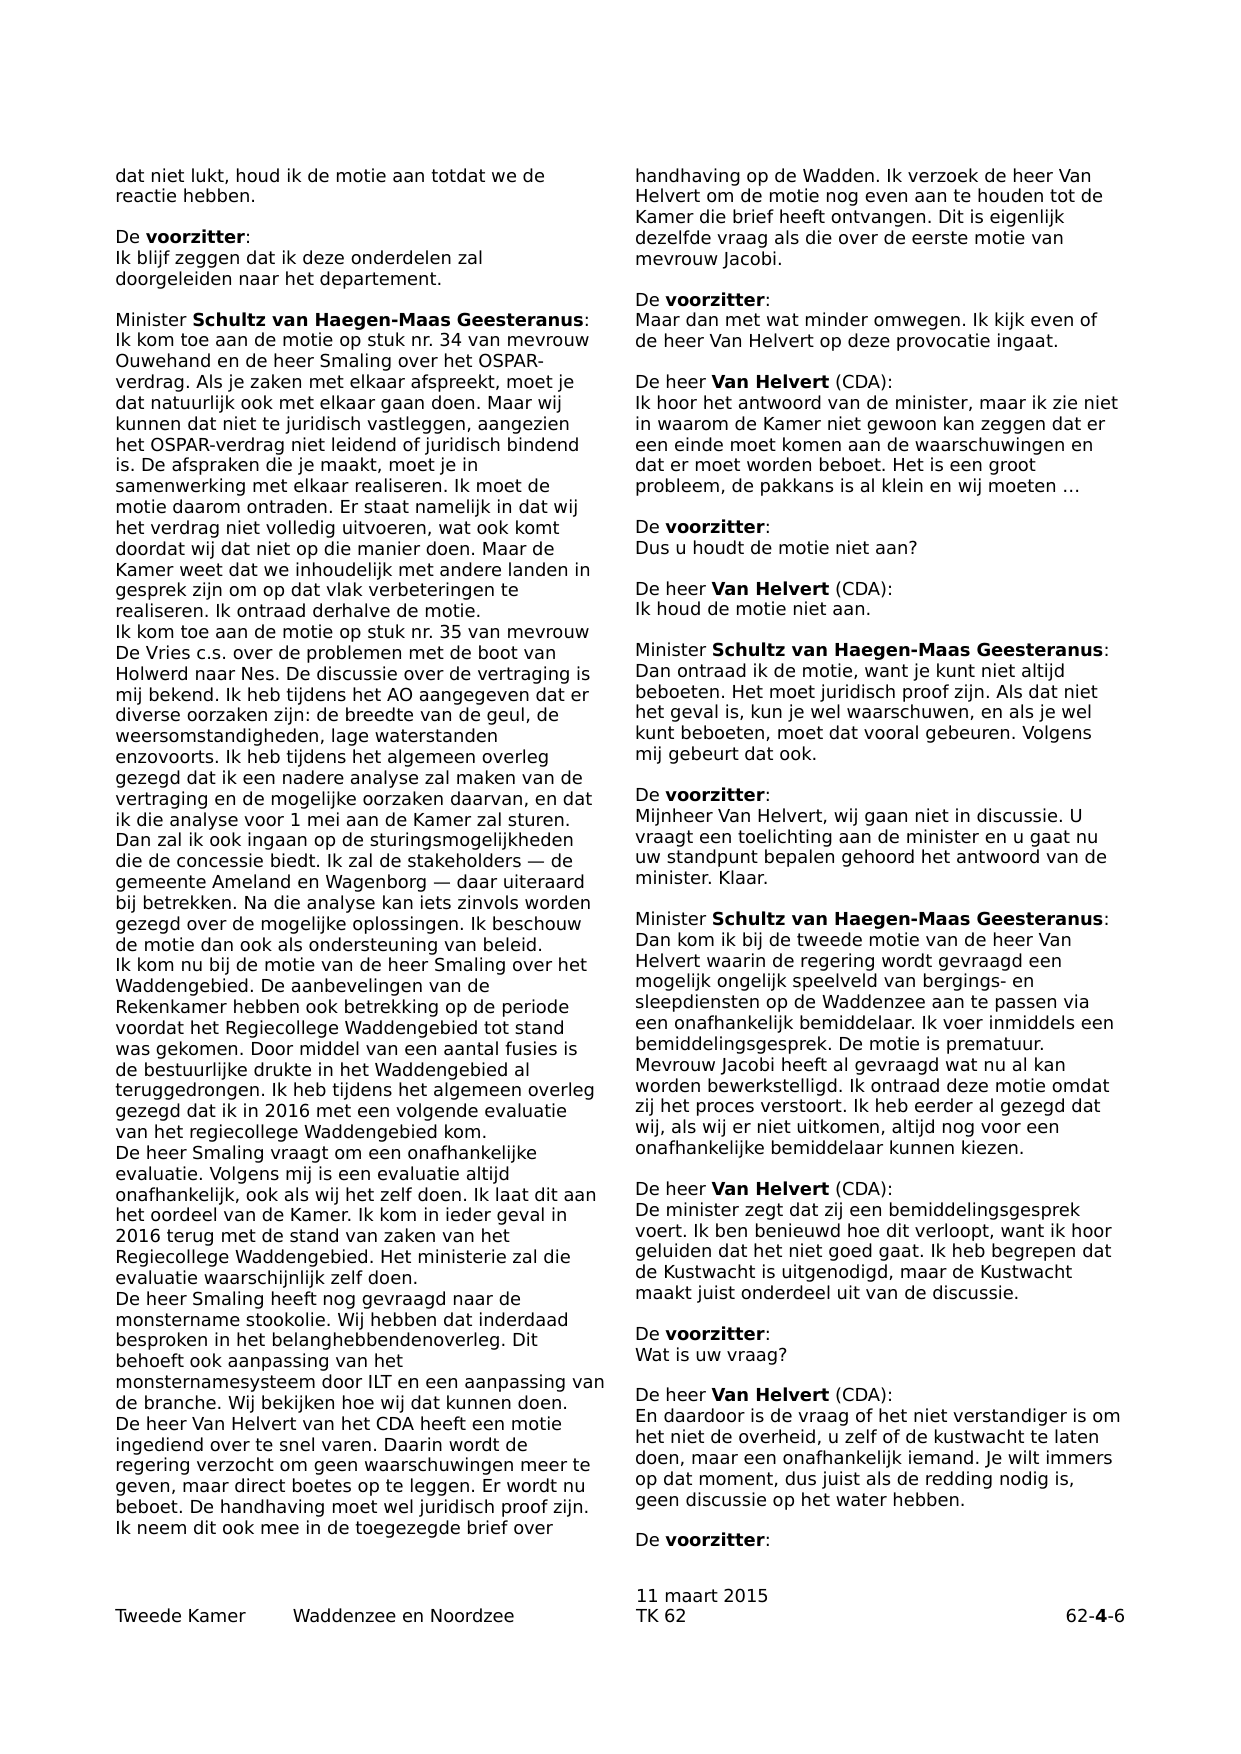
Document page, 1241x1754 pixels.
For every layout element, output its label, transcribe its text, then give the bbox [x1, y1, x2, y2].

text Minister Schultz van Haegen-Maas Geesteranus: [635, 640, 1125, 661]
text De heer Smaling heeft nog gevraagd naar de monstername stookolie. Wij hebben dat inderdaad besproken in het belanghebbendenoverleg. Dit behoeft ook aanpassing van het monsternamesysteem door ILT en een aanpassing van de branche. Wij bekijken hoe wij dat kunnen doen. [115, 1288, 605, 1413]
text De voorzitter: [635, 289, 1125, 310]
text Mijnheer Van Helvert, wij gaan niet in discussie. U vraagt een toelichting aan de minister en u gaat nu uw standpunt bepalen gehoord het antwoord van de minister. Klaar. [635, 806, 1125, 889]
text De voorzitter: [635, 1530, 1125, 1551]
text De voorzitter: [115, 227, 605, 248]
text Minister Schultz van Haegen-Maas Geesteranus: [115, 309, 605, 330]
text De voorzitter: [635, 1324, 1125, 1344]
text De minister zegt dat zij een bemiddelingsgesprek voert. Ik ben benieuwd hoe dit verloopt, want ik hoor geluiden dat het niet goed gaat. Ik heb begrepen dat de Kustwacht is uitgenodigd, maar de Kustwacht maakt juist onderdeel uit van de discussie. [635, 1199, 1125, 1304]
text De heer Van Helvert (CDA): [635, 372, 1125, 393]
text De voorzitter: [635, 785, 1125, 806]
text De heer Smaling vraagt om een onafhankelijke evaluatie. Volgens mij is een evaluatie altijd onafhankelijk, ook als wij het zelf doen. Ik laat dit aan het oordeel van de Kamer. Ik kom in ieder geval in 2016 terug met de stand van zaken van het Regiecollege Waddengebied. Het ministerie zal die evaluatie waarschijnlijk zelf doen. [115, 1143, 605, 1288]
text De heer Van Helvert (CDA): [635, 1385, 1125, 1406]
text De heer Van Helvert (CDA): [635, 1179, 1125, 1199]
text Ik kom toe aan de motie op stuk nr. 34 van mevrouw Ouwehand en de heer Smaling over het OSPAR-verdrag. Als je zaken met elkaar afspreekt, moet je dat natuurlijk ook met elkaar gaan doen. Maar wij kunnen dat niet te juridisch vastleggen, aangezien het OSPAR-verdrag niet leidend of juridisch bindend is. De afspraken die je maakt, moet je in samenwerking met elkaar realiseren. Ik moet de motie daarom ontraden. Er staat namelijk in dat wij het verdrag niet volledig uitvoeren, wat ook komt doordat wij dat niet op die manier doen. Maar de Kamer weet dat we inhoudelijk met andere landen in gesprek zijn om op dat vlak verbeteringen te realiseren. Ik ontraad derhalve de motie. [115, 330, 605, 622]
text Ik kom nu bij de motie van de heer Smaling over het Waddengebied. De aanbevelingen van de Rekenkamer hebben ook betrekking op de periode voordat het Regiecollege Waddengebied tot stand was gekomen. Door middel van een aantal fusies is de bestuurlijke drukte in het Waddengebied al teruggedrongen. Ik heb tijdens het algemeen overleg gezegd dat ik in 2016 met een volgende evaluatie van het regiecollege Waddengebied kom. [115, 955, 605, 1143]
text Ik kom toe aan de motie op stuk nr. 35 van mevrouw De Vries c.s. over de problemen met de boot van Holwerd naar Nes. De discussie over de vertraging is mij bekend. Ik heb tijdens het AO aangegeven dat er diverse oorzaken zijn: de breedte van de geul, de weersomstandigheden, lage waterstanden enzovoorts. Ik heb tijdens het algemeen overleg gezegd dat ik een nadere analyse zal maken van de vertraging en de mogelijke oorzaken daarvan, en dat ik die analyse voor 1 mei aan de Kamer zal sturen. Dan zal ik ook ingaan op de sturingsmogelijkheden die de concessie biedt. Ik zal de stakeholders — de gemeente Ameland en Wagenborg — daar uiteraard bij betrekken. Na die analyse kan iets zinvols worden gezegd over de mogelijke oplossingen. Ik beschouw de motie dan ook als ondersteuning van beleid. [115, 622, 605, 955]
text Dus u houdt de motie niet aan? [635, 537, 1125, 558]
text Dan kom ik bij de tweede motie van de heer Van Helvert waarin de regering wordt gevraagd een mogelijk ongelijk speelveld van bergings- en sleepdiensten op de Waddenzee aan te passen via een onafhankelijk bemiddelaar. Ik voer inmiddels een bemiddelingsgesprek. De motie is prematuur. Mevrouw Jacobi heeft al gevraagd wat nu al kan worden bewerkstelligd. Ik ontraad deze motie omdat zij het proces verstoort. Ik heb eerder al gezegd dat wij, als wij er niet uitkomen, altijd nog voor een onafhankelijke bemiddelaar kunnen kiezen. [635, 929, 1125, 1159]
text En daardoor is de vraag of het niet verstandiger is om het niet de overheid, u zelf of de kustwacht te laten doen, maar een onafhankelijk iemand. Je wilt immers op dat moment, dus juist als de redding nodig is, geen discussie op het water hebben. [635, 1406, 1125, 1510]
text De voorzitter: [635, 517, 1125, 537]
text Dan ontraad ik de motie, want je kunt niet altijd beboeten. Het moet juridisch proof zijn. Als dat niet het geval is, kun je wel waarschuwen, en als je wel kunt beboeten, moet dat vooral gebeuren. Volgens mij gebeurt dat ook. [635, 661, 1125, 765]
text Minister Schultz van Haegen-Maas Geesteranus: [635, 909, 1125, 929]
text De heer Van Helvert (CDA): [635, 578, 1125, 599]
text dat niet lukt, houd ik de motie aan totdat we de reactie hebben. [115, 165, 605, 207]
text Maar dan met wat minder omwegen. Ik kijk even of de heer Van Helvert op deze provocatie ingaat. [635, 310, 1125, 352]
text handhaving op de Wadden. Ik verzoek de heer Van Helvert om de motie nog even aan te houden tot de Kamer die brief heeft ontvangen. Dit is eigenlijk dezelfde vraag als die over de eerste motie van mevrouw Jacobi. [635, 165, 1125, 269]
text Ik blijf zeggen dat ik deze onderdelen zal doorgeleiden naar het departement. [115, 248, 605, 289]
text Wat is uw vraag? [635, 1344, 1125, 1365]
text Ik hoor het antwoord van de minister, maar ik zie niet in waarom de Kamer niet gewoon kan zeggen dat er een einde moet komen aan de waarschuwingen en dat er moet worden beboet. Het is een groot probleem, de pakkans is al klein en wij moeten … [635, 393, 1125, 497]
text De heer Van Helvert van het CDA heeft een motie ingediend over te snel varen. Daarin wordt de regering verzocht om geen waarschuwingen meer te geven, maar direct boetes op te leggen. Er wordt nu beboet. De handhaving moet wel juridisch proof zijn. Ik neem dit ook mee in de toegezegde brief over [115, 1413, 605, 1538]
text Ik houd de motie niet aan. [635, 599, 1125, 620]
